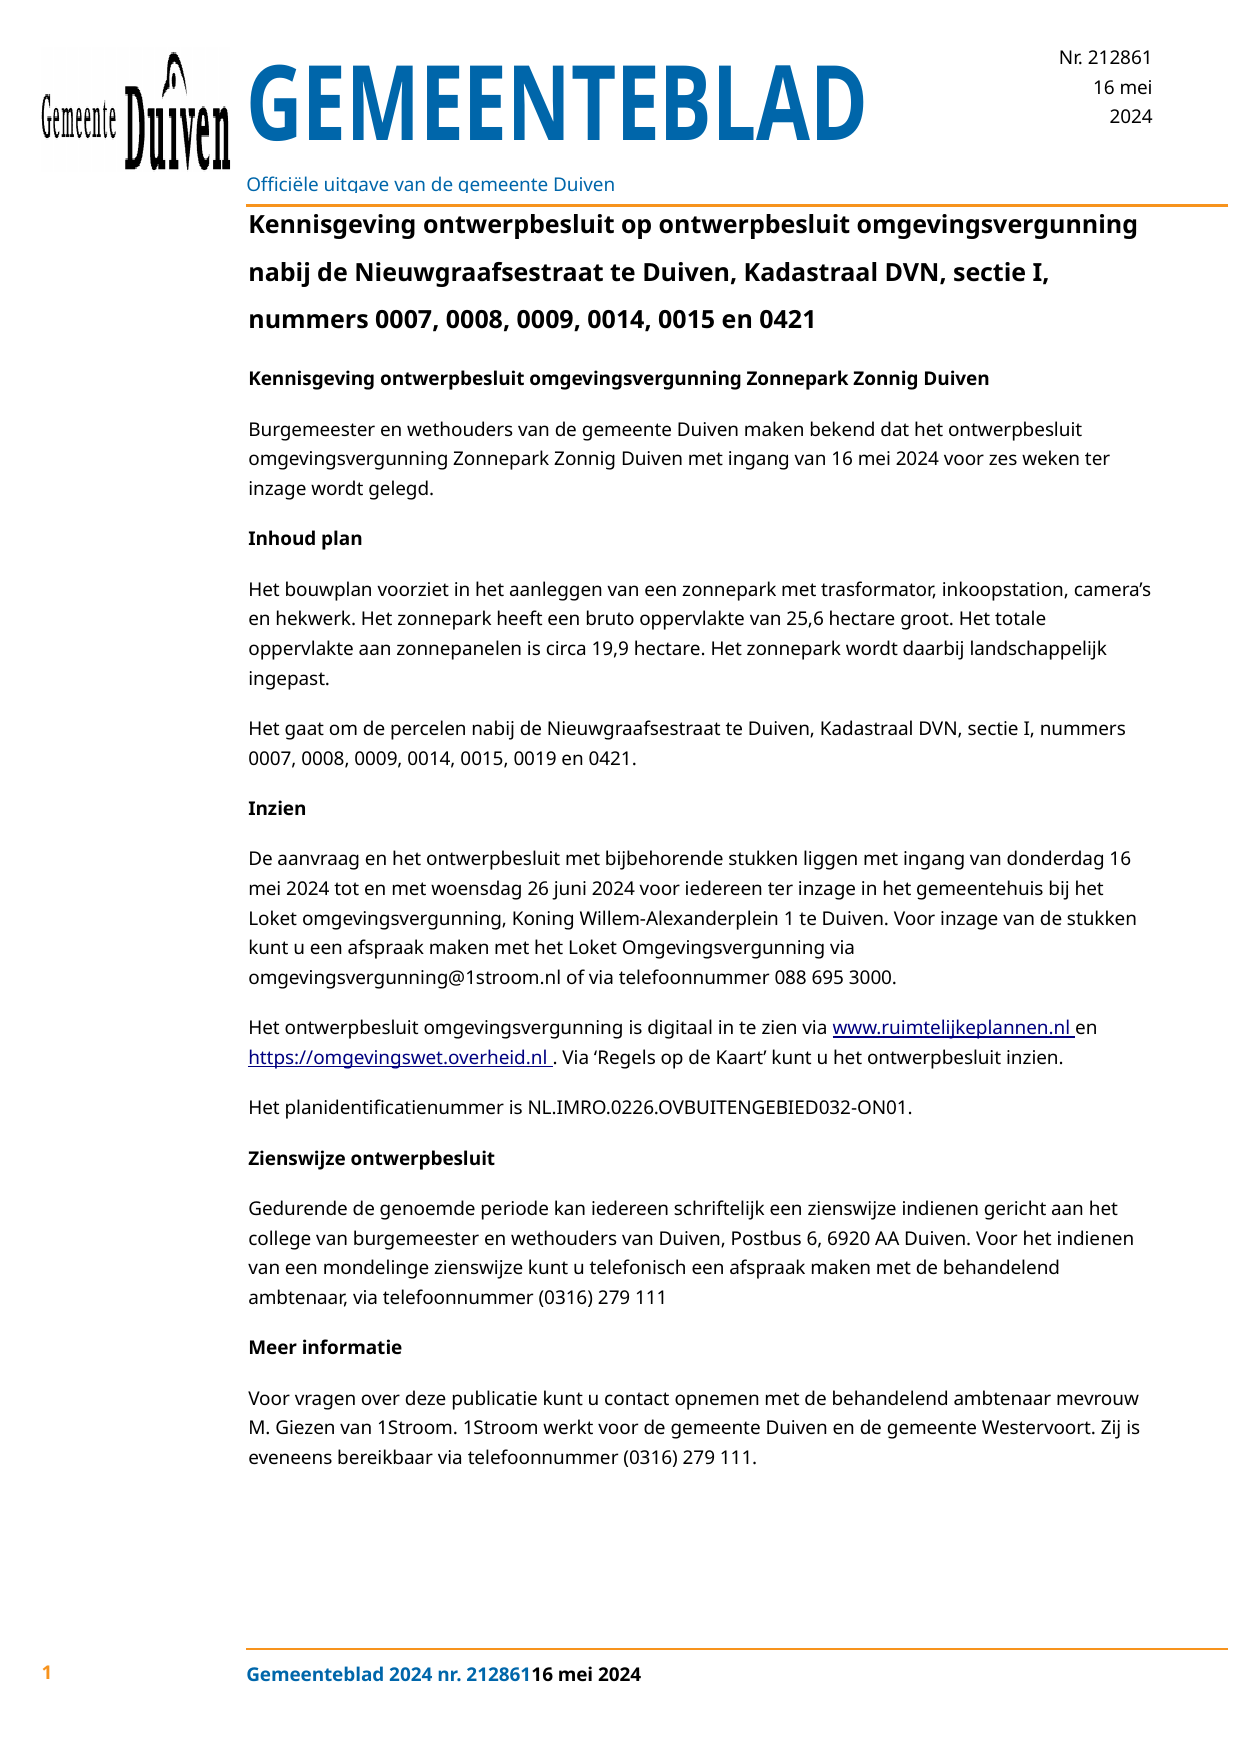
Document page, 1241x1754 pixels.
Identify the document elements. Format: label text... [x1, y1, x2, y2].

text Het ontwerpbesluit omgevingsvergunning is digitaal in te zien via www.ruimtelijkeplannen.nl en https://omgevingswet.overheid.nl . Via ‘Regels op de Kaart’ kunt u het ontwerpbesluit inzien. [248, 1014, 1152, 1069]
picture [41, 47, 231, 172]
text Kennisgeving ontwerpbesluit op ontwerpbesluit omgevingsvergunning nabij de Nieuwgraafsestraat te Duiven, Kadastraal DVN, sectie I, nummers 0007, 0008, 0009, 0014, 0015 en 0421 [248, 207, 1152, 336]
text Voor vragen over deze publicatie kunt u contact opnemen met de behandelend ambtenaar mevrouw M. Giezen van 1Stroom. 1Stroom werkt voor de gemeente Duiven en de gemeente Westervoort. Zij is eveneens bereikbaar via telefoonnummer (0316) 279 111. [248, 1385, 1152, 1469]
text Het bouwplan voorziet in het aanleggen van een zonnepark met trasformator, inkoopstation, camera’s en hekwerk. Het zonnepark heeft een bruto oppervlakte van 25,6 hectare groot. Het totale oppervlakte aan zonnepanelen is circa 19,9 hectare. Het zonnepark wordt daarbij landschappelijk ingepast. [248, 576, 1152, 690]
text Gedurende de genoemde periode kan iedereen schriftelijk een zienswijze indienen gericht aan het college van burgemeester en wethouders van Duiven, Postbus 6, 6920 AA Duiven. Voor het indienen van een mondelinge zienswijze kunt u telefonisch een afspraak maken met de behandelend ambtenaar, via telefoonnummer (0316) 279 111 [248, 1195, 1152, 1309]
text Kennisgeving ontwerpbesluit omgevingsvergunning Zonnepark Zonnig Duiven [248, 366, 1152, 391]
text Het planidentificatienummer is NL.IMRO.0226.OVBUITENGEBIED032-ON01. [248, 1094, 1152, 1120]
text Zienswijze ontwerpbesluit [248, 1145, 1152, 1170]
text Inzien [248, 795, 1152, 821]
text Meer informatie [248, 1334, 1152, 1360]
text Het gaat om de percelen nabij de Nieuwgraafsestraat te Duiven, Kadastraal DVN, sectie I, nummers 0007, 0008, 0009, 0014, 0015, 0019 en 0421. [248, 715, 1152, 770]
text Inhoud plan [248, 526, 1152, 551]
text De aanvraag en het ontwerpbesluit met bijbehorende stukken liggen met ingang van donderdag 16 mei 2024 tot en met woensdag 26 juni 2024 voor iedereen ter inzage in het gemeentehuis bij het Loket omgevingsvergunning, Koning Willem-Alexanderplein 1 te Duiven. Voor inzage van de stukken kunt u een afspraak maken met het Loket Omgevingsvergunning via omgevingsvergunning@1stroom.nl of via telefoonnummer 088 695 3000. [248, 846, 1152, 989]
text Burgemeester en wethouders van de gemeente Duiven maken bekend dat het ontwerpbesluit omgevingsvergunning Zonnepark Zonnig Duiven met ingang van 16 mei 2024 voor zes weken ter inzage wordt gelegd. [248, 416, 1152, 501]
